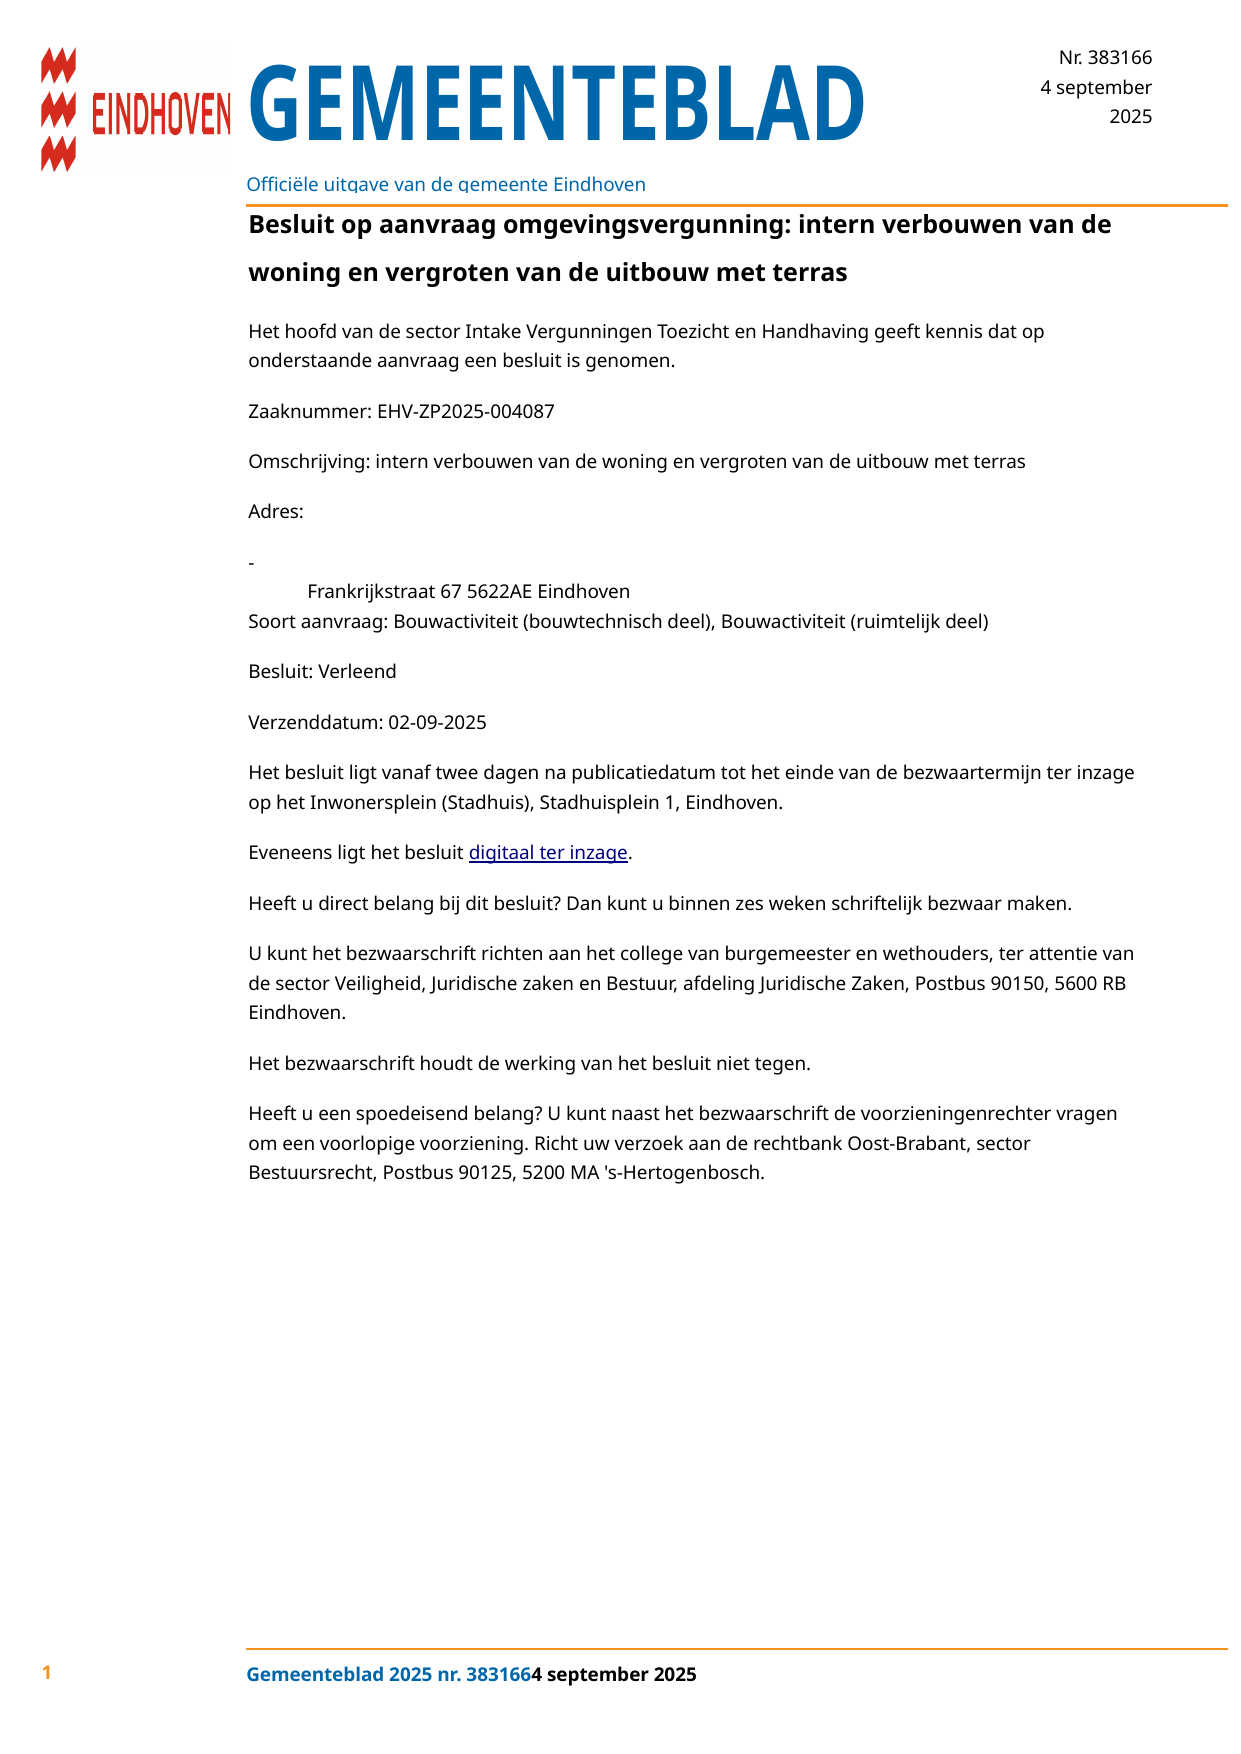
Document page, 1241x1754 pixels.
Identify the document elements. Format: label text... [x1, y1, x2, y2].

text Eveneens ligt het besluit digitaal ter inzage. [248, 839, 1152, 865]
text Soort aanvraag: Bouwactiviteit (bouwtechnisch deel), Bouwactiviteit (ruimtelijk deel) [248, 608, 1152, 634]
text Het besluit ligt vanaf twee dagen na publicatiedatum tot het einde van de bezwaartermijn ter inzage op het Inwonersplein (Stadhuis), Stadhuisplein 1, Eindhoven. [248, 759, 1152, 815]
text Besluit: Verleend [248, 659, 1152, 684]
text Het bezwaarschrift houdt de werking van het besluit niet tegen. [248, 1050, 1152, 1076]
text Zaaknummer: EHV-ZP2025-004087 [248, 398, 1152, 424]
text Omschrijving: intern verbouwen van de woning en vergroten van de uitbouw met terras [248, 448, 1152, 474]
text Heeft u een spoedeisend belang? U kunt naast het bezwaarschrift de voorzieningenrechter vragen om een voorlopige voorziening. Richt uw verzoek aan de rechtbank Oost-Brabant, sector Bestuursrecht, Postbus 90125, 5200 MA 's-Hertogenbosch. [248, 1100, 1152, 1185]
text Adres: [248, 499, 1152, 524]
text Het hoofd van de sector Intake Vergunningen Toezicht en Handhaving geeft kennis dat op onderstaande aanvraag een besluit is genomen. [248, 318, 1152, 373]
picture [41, 47, 231, 172]
text Verzenddatum: 02-09-2025 [248, 709, 1152, 735]
text U kunt het bezwaarschrift richten aan het college van burgemeester en wethouders, ter attentie van de sector Veiligheid, Juridische zaken en Bestuur, afdeling Juridische Zaken, Postbus 90150, 5600 RB Eindhoven. [248, 940, 1152, 1025]
list Frankrijkstraat 67 5622AE Eindhoven [248, 579, 1152, 604]
text Besluit op aanvraag omgevingsvergunning: intern verbouwen van de woning en vergroten van de uitbouw met terras [248, 207, 1152, 288]
text Heeft u direct belang bij dit besluit? Dan kunt u binnen zes weken schriftelijk bezwaar maken. [248, 890, 1152, 916]
